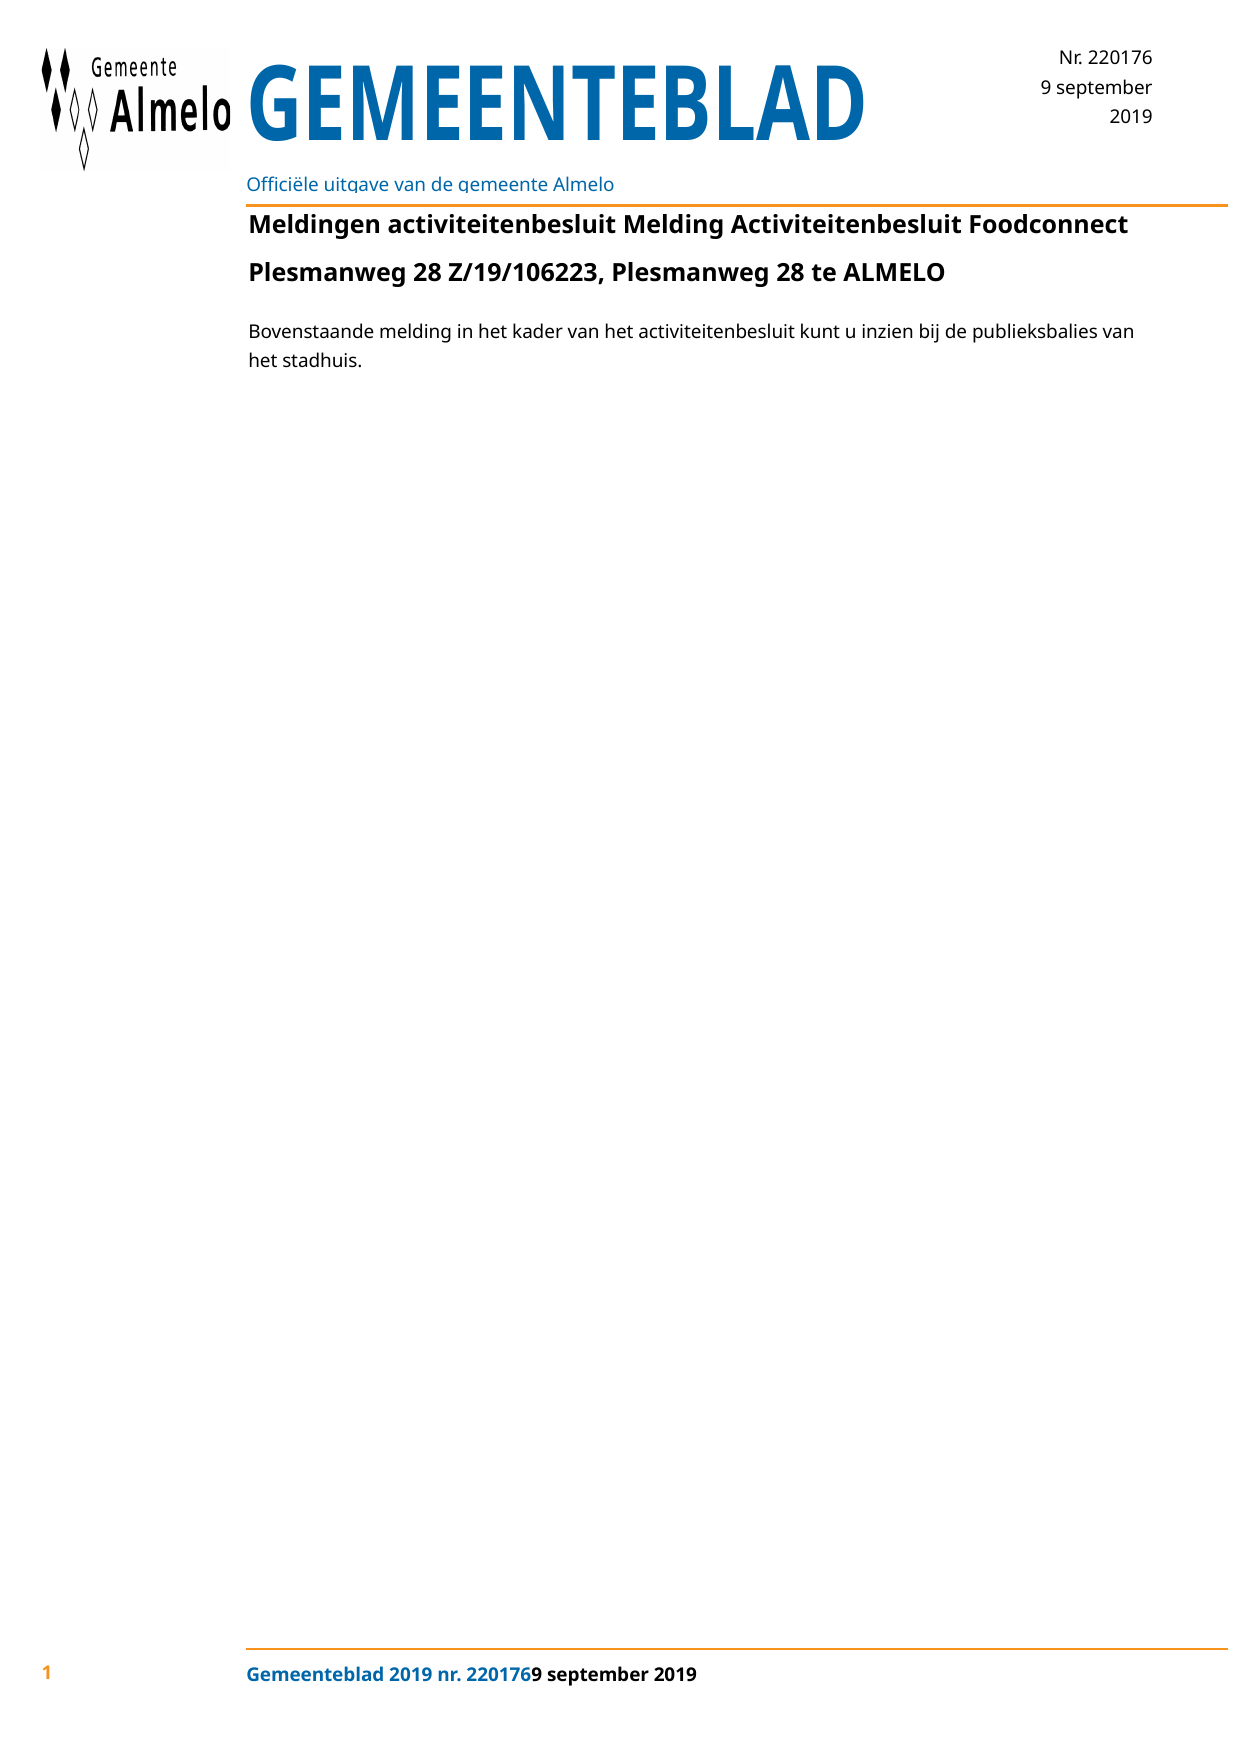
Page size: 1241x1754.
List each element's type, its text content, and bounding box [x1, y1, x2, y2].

text Meldingen activiteitenbesluit Melding Activiteitenbesluit Foodconnect Plesmanweg 28 Z/19/106223, Plesmanweg 28 te ALMELO [248, 207, 1152, 288]
text Bovenstaande melding in het kader van het activiteitenbesluit kunt u inzien bij de publieksbalies van het stadhuis. [248, 318, 1152, 373]
picture [41, 47, 231, 172]
